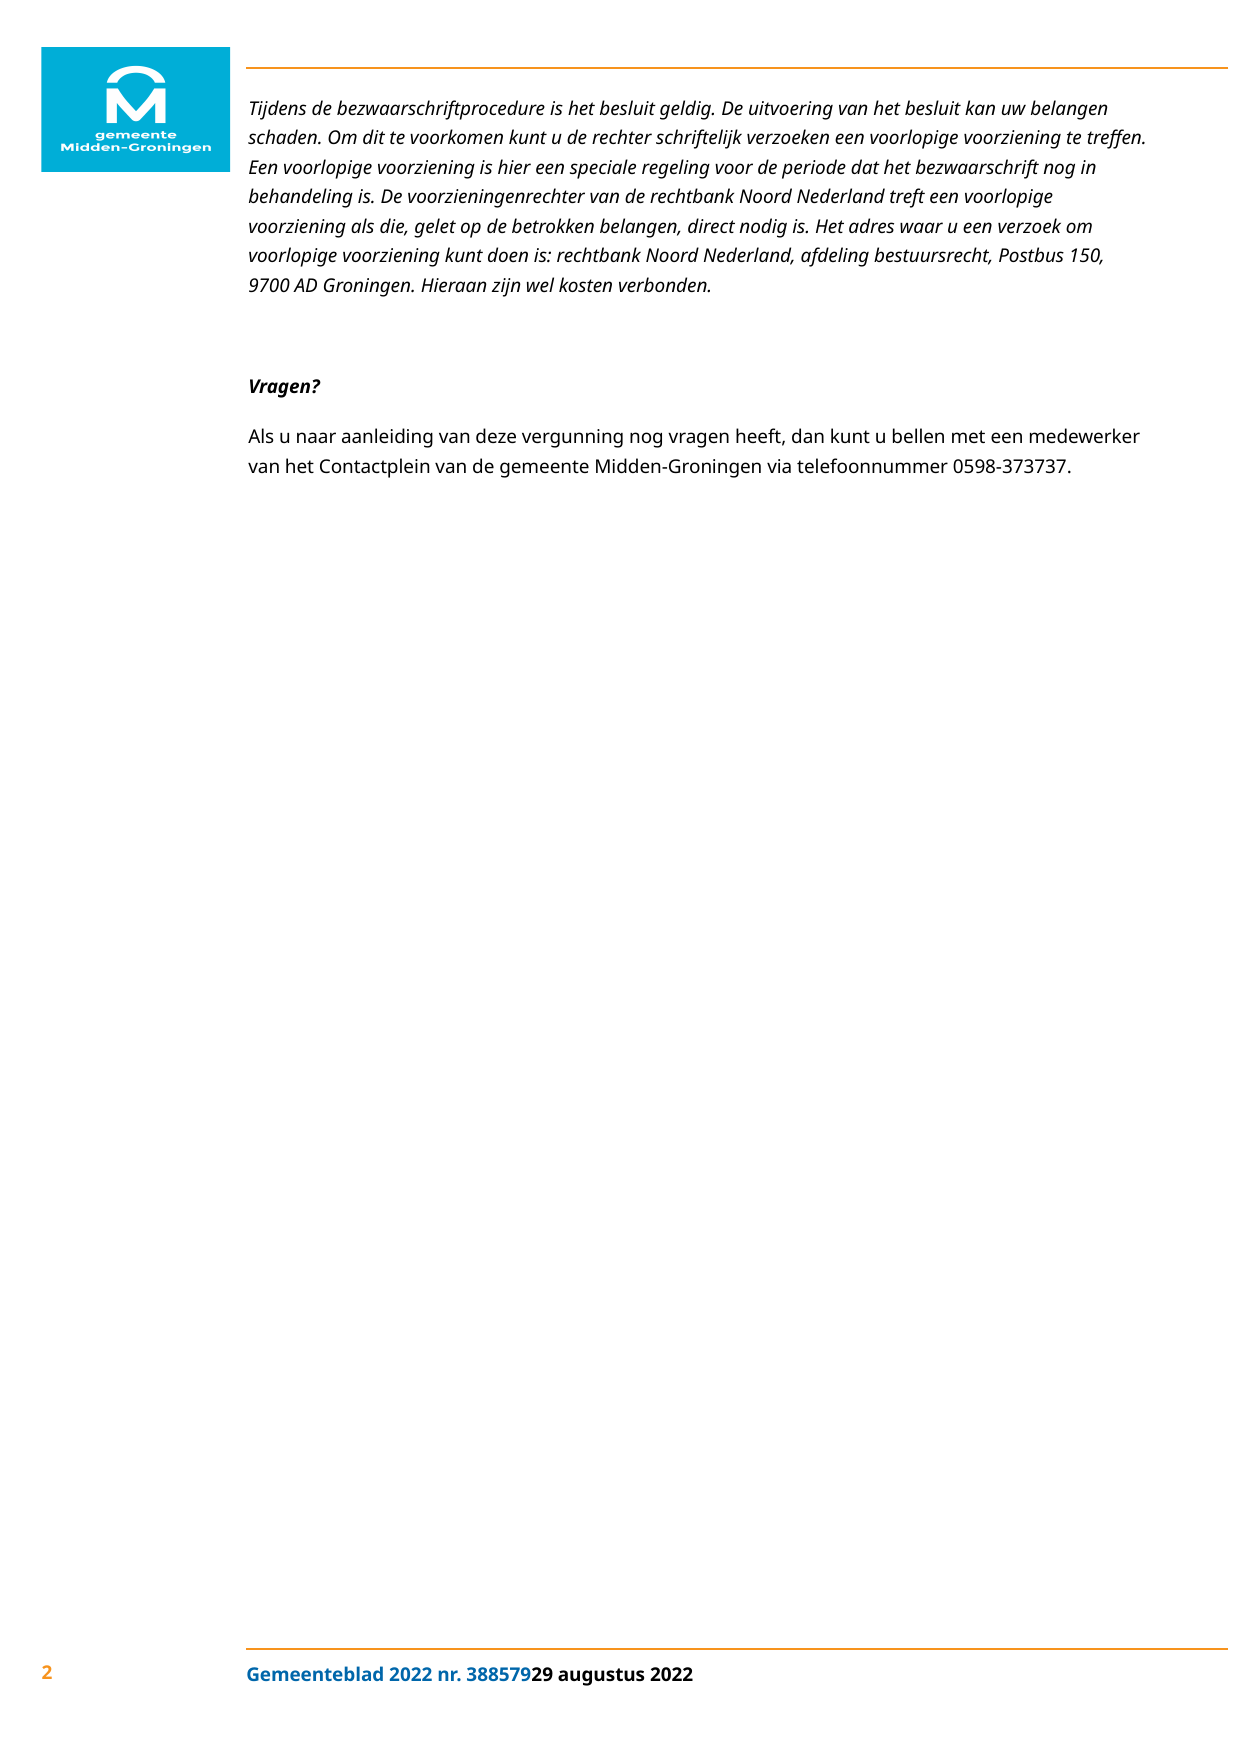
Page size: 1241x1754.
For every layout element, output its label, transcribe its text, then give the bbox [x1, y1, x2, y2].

text Tijdens de bezwaarschriftprocedure is het besluit geldig. De uitvoering van het besluit kan uw belangen schaden. Om dit te voorkomen kunt u de rechter schriftelijk verzoeken een voorlopige voorziening te treffen. Een voorlopige voorziening is hier een speciale regeling voor de periode dat het bezwaarschrift nog in behandeling is. De voorzieningenrechter van de rechtbank Noord Nederland treft een voorlopige voorziening als die, gelet op de betrokken belangen, direct nodig is. Het adres waar u een verzoek om voorlopige voorziening kunt doen is: rechtbank Noord Nederland, afdeling bestuursrecht, Postbus 150, 9700 AD Groningen. Hieraan zijn wel kosten verbonden. [248, 95, 1152, 298]
text Als u naar aanleiding van deze vergunning nog vragen heeft, dan kunt u bellen met een medewerker van het Contactplein van de gemeente Midden-Groningen via telefoonnummer 0598-373737. [248, 423, 1152, 479]
picture [107, 89, 165, 122]
picture [184, 146, 190, 153]
text Vragen? [248, 373, 1152, 399]
picture [108, 66, 164, 82]
